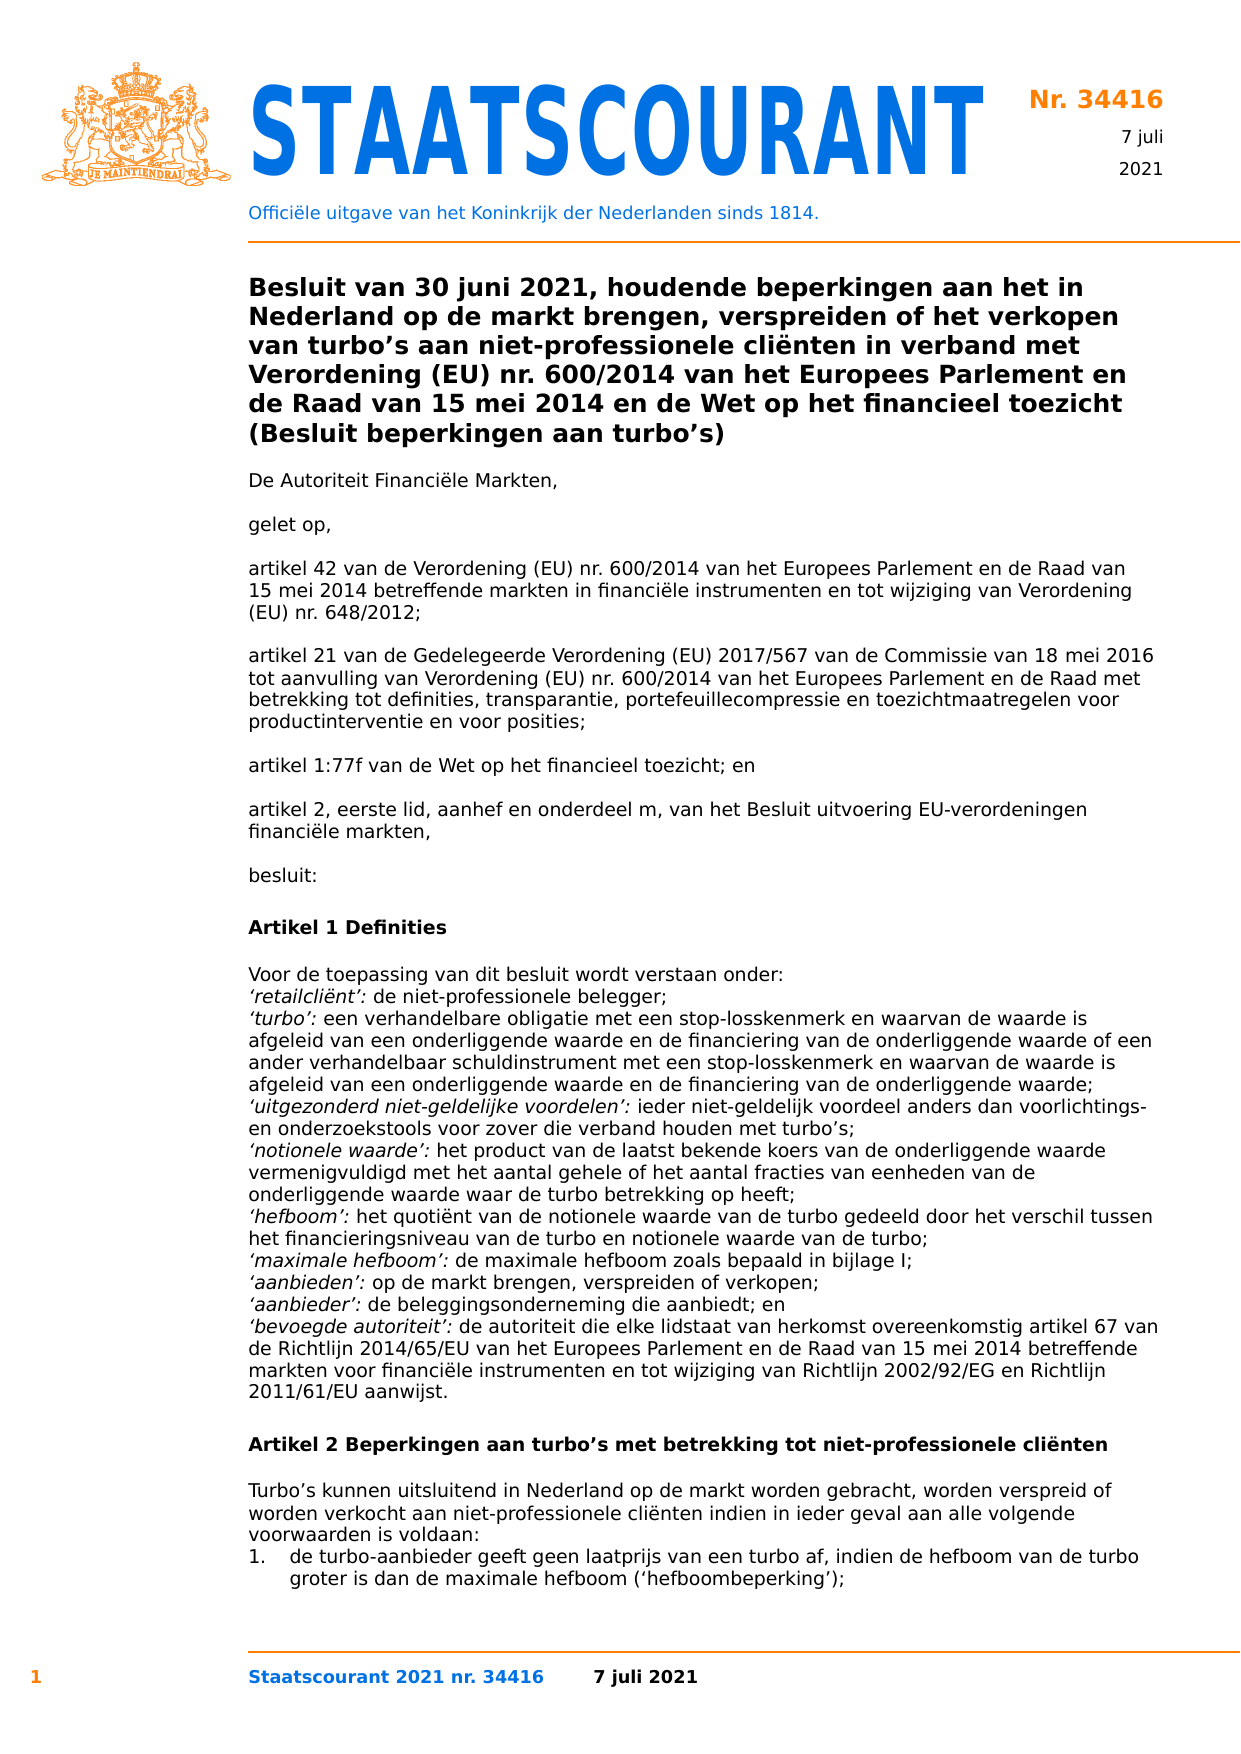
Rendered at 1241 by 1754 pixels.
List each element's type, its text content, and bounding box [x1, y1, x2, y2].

picture [41, 62, 231, 186]
subtitle Besluit van 30 juni 2021, houdende beperkingen aan het in Nederland op de markt brengen, verspreiden of het verkopen van turbo’s aan niet-professionele cliënten in verband met Verordening (EU) nr. 600/2014 van het Europees Parlement en de Raad van 15 mei 2014 en de Wet op het financieel toezicht (Besluit beperkingen aan turbo’s) [248, 273, 1163, 448]
text 1. de turbo-aanbieder geeft geen laatprijs van een turbo af, indien de hefboom van de turbo groter is dan de maximale hefboom (‘hefboombeperking’); [248, 1546, 1163, 1590]
text besluit: [248, 865, 1163, 887]
table_header [25, 62, 248, 241]
text artikel 1:77f van de Wet op het financieel toezicht; en [248, 755, 1163, 777]
text artikel 2, eerste lid, aanhef en onderdeel m, van het Besluit uitvoering EU-verordeningen financiële markten, [248, 799, 1163, 843]
text ‘aanbieder’: de beleggingsonderneming die aanbiedt; en [248, 1293, 1163, 1316]
table_cell 2021 [998, 153, 1240, 203]
text Voor de toepassing van dit besluit wordt verstaan onder: [248, 964, 1163, 986]
text ‘hefboom’: het quotiënt van de notionele waarde van de turbo gedeeld door het verschil tussen het financieringsniveau van de turbo en notionele waarde van de turbo; [248, 1206, 1163, 1249]
text Turbo’s kunnen uitsluitend in Nederland op de markt worden gebracht, worden verspreid of worden verkocht aan niet-professionele cliënten indien in ieder geval aan alle volgende voorwaarden is voldaan: [248, 1480, 1163, 1546]
table_cell Officiële uitgave van het Koninkrijk der Nederlanden sinds 1814. [248, 203, 1240, 241]
table_cell 7 juli [998, 121, 1240, 153]
text artikel 42 van de Verordening (EU) nr. 600/2014 van het Europees Parlement en de Raad van 15 mei 2014 betreffende markten in financiële instrumenten en tot wijziging van Verordening (EU) nr. 648/2012; [248, 558, 1163, 623]
text ‘bevoegde autoriteit’: de autoriteit die elke lidstaat van herkomst overeenkomstig artikel 67 van de Richtlijn 2014/65/EU van het Europees Parlement en de Raad van 15 mei 2014 betreffende markten voor financiële instrumenten en tot wijziging van Richtlijn 2002/92/EG en Richtlijn 2011/61/EU aanwijst. [248, 1316, 1163, 1403]
text artikel 21 van de Gedelegeerde Verordening (EU) 2017/567 van de Commissie van 18 mei 2016 tot aanvulling van Verordening (EU) nr. 600/2014 van het Europees Parlement en de Raad met betrekking tot definities, transparantie, portefeuillecompressie en toezichtmaatregelen voor productinterventie en voor posities; [248, 645, 1163, 733]
text ‘notionele waarde’: het product van de laatst bekende koers van de onderliggende waarde vermenigvuldigd met het aantal gehele of het aantal fracties van eenheden van de onderliggende waarde waar de turbo betrekking op heeft; [248, 1140, 1163, 1206]
subtitle Artikel 2 Beperkingen aan turbo’s met betrekking tot niet-professionele cliënten [248, 1433, 1163, 1455]
table_header Nr. 34416 [998, 62, 1240, 121]
text De Autoriteit Financiële Markten, [248, 470, 1163, 492]
text gelet op, [248, 514, 1163, 536]
text ‘maximale hefboom’: de maximale hefboom zoals bepaald in bijlage I; [248, 1249, 1163, 1272]
table_header STAATSCOURANT [248, 62, 998, 203]
text ‘uitgezonderd niet-geldelijke voordelen’: ieder niet-geldelijk voordeel anders dan voorlichtings- en onderzoekstools voor zover die verband houden met turbo’s; [248, 1096, 1163, 1140]
text ‘aanbieden’: op de markt brengen, verspreiden of verkopen; [248, 1272, 1163, 1293]
text ‘retailcliënt’: de niet-professionele belegger; [248, 986, 1163, 1008]
subtitle Artikel 1 Definities [248, 917, 1163, 939]
text ‘turbo’: een verhandelbare obligatie met een stop-losskenmerk en waarvan de waarde is afgeleid van een onderliggende waarde en de financiering van de onderliggende waarde of een ander verhandelbaar schuldinstrument met een stop-losskenmerk en waarvan de waarde is afgeleid van een onderliggende waarde en de financiering van de onderliggende waarde; [248, 1008, 1163, 1096]
